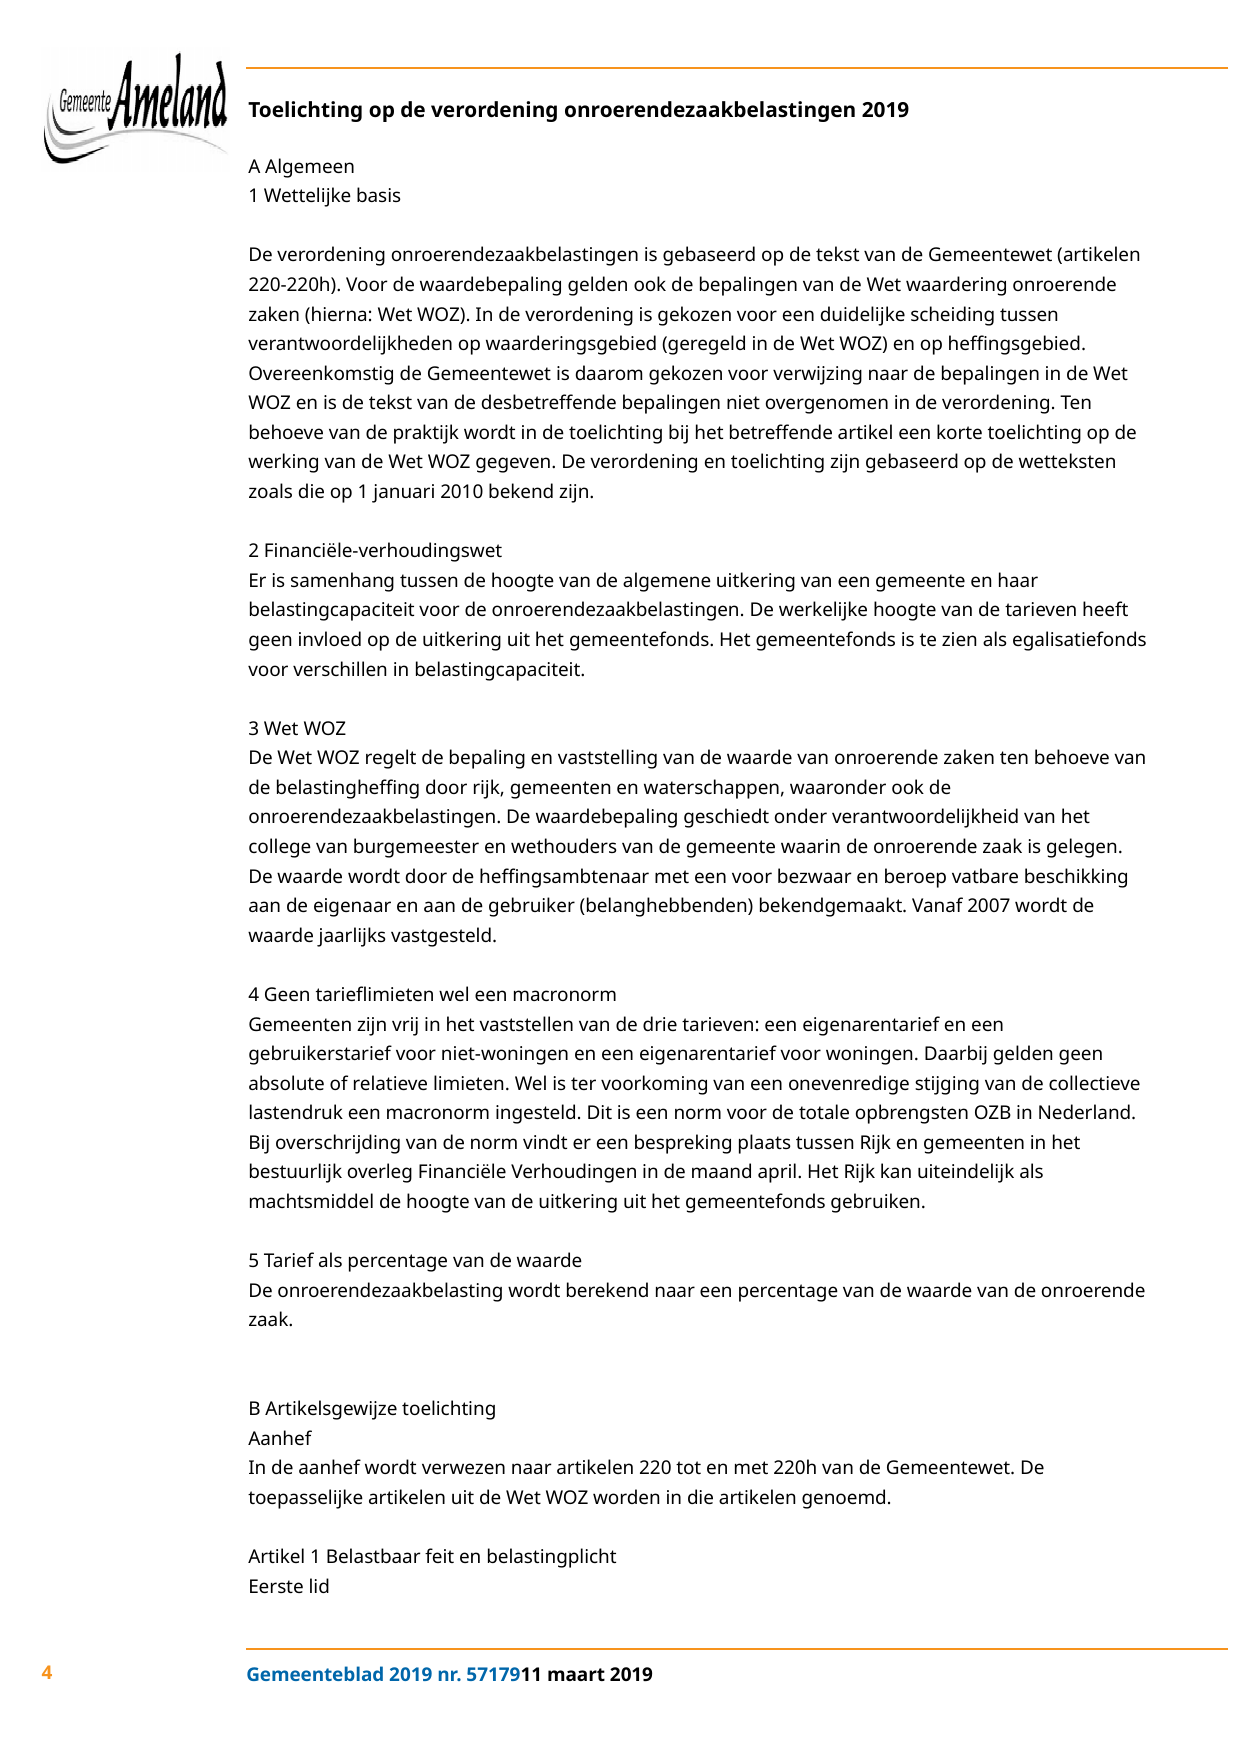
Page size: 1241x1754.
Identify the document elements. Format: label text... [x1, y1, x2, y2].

text Eerste lid [248, 1573, 1152, 1599]
text Er is samenhang tussen de hoogte van de algemene uitkering van een gemeente en haar belastingcapaciteit voor de onroerendezaakbelastingen. De werkelijke hoogte van de tarieven heeft geen invloed op de uitkering uit het gemeentefonds. Het gemeentefonds is te zien als egalisatiefonds voor verschillen in belastingcapaciteit. [248, 567, 1152, 682]
text 2 Financiële-verhoudingswet [248, 537, 1152, 563]
text In de aanhef wordt verwezen naar artikelen 220 tot en met 220h van de Gemeentewet. De toepasselijke artikelen uit de Wet WOZ worden in die artikelen genoemd. [248, 1454, 1152, 1510]
text B Artikelsgewijze toelichting [248, 1395, 1152, 1421]
text Aanhef [248, 1425, 1152, 1451]
text 1 Wettelijke basis [248, 182, 1152, 208]
text De verordening onroerendezaakbelastingen is gebaseerd op de tekst van de Gemeentewet (artikelen 220-220h). Voor de waardebepaling gelden ook de bepalingen van de Wet waardering onroerende zaken (hierna: Wet WOZ). In de verordening is gekozen voor een duidelijke scheiding tussen verantwoordelijkheden op waarderingsgebied (geregeld in de Wet WOZ) en op heffingsgebied. Overeenkomstig de Gemeentewet is daarom gekozen voor verwijzing naar de bepalingen in de Wet WOZ en is de tekst van de desbetreffende bepalingen niet overgenomen in de verordening. Ten behoeve van de praktijk wordt in de toelichting bij het betreffende artikel een korte toelichting op de werking van de Wet WOZ gegeven. De verordening en toelichting zijn gebaseerd op de wetteksten zoals die op 1 januari 2010 bekend zijn. [248, 242, 1152, 504]
text 3 Wet WOZ [248, 715, 1152, 741]
text De Wet WOZ regelt de bepaling en vaststelling van de waarde van onroerende zaken ten behoeve van de belastingheffing door rijk, gemeenten en waterschappen, waaronder ook de onroerendezaakbelastingen. De waardebepaling geschiedt onder verantwoordelijkheid van het college van burgemeester en wethouders van de gemeente waarin de onroerende zaak is gelegen. De waarde wordt door de heffingsambtenaar met een voor bezwaar en beroep vatbare beschikking aan de eigenaar en aan de gebruiker (belanghebbenden) bekendgemaakt. Vanaf 2007 wordt de waarde jaarlijks vastgesteld. [248, 744, 1152, 948]
picture [41, 47, 231, 172]
text Artikel 1 Belastbaar feit en belastingplicht [248, 1543, 1152, 1569]
text 5 Tarief als percentage van de waarde [248, 1247, 1152, 1273]
text A Algemeen [248, 153, 1152, 179]
text 4 Geen tarieflimieten wel een macronorm [248, 981, 1152, 1007]
text Toelichting op de verordening onroerendezaakbelastingen 2019 [248, 95, 1152, 123]
text De onroerendezaakbelasting wordt berekend naar een percentage van de waarde van de onroerende zaak. [248, 1277, 1152, 1332]
text Gemeenten zijn vrij in het vaststellen van de drie tarieven: een eigenarentarief en een gebruikerstarief voor niet-woningen en een eigenarentarief voor woningen. Daarbij gelden geen absolute of relatieve limieten. Wel is ter voorkoming van een onevenredige stijging van de collectieve lastendruk een macronorm ingesteld. Dit is een norm voor de totale opbrengsten OZB in Nederland. Bij overschrijding van de norm vindt er een bespreking plaats tussen Rijk en gemeenten in het bestuurlijk overleg Financiële Verhoudingen in de maand april. Het Rijk kan uiteindelijk als machtsmiddel de hoogte van de uitkering uit het gemeentefonds gebruiken. [248, 1011, 1152, 1214]
